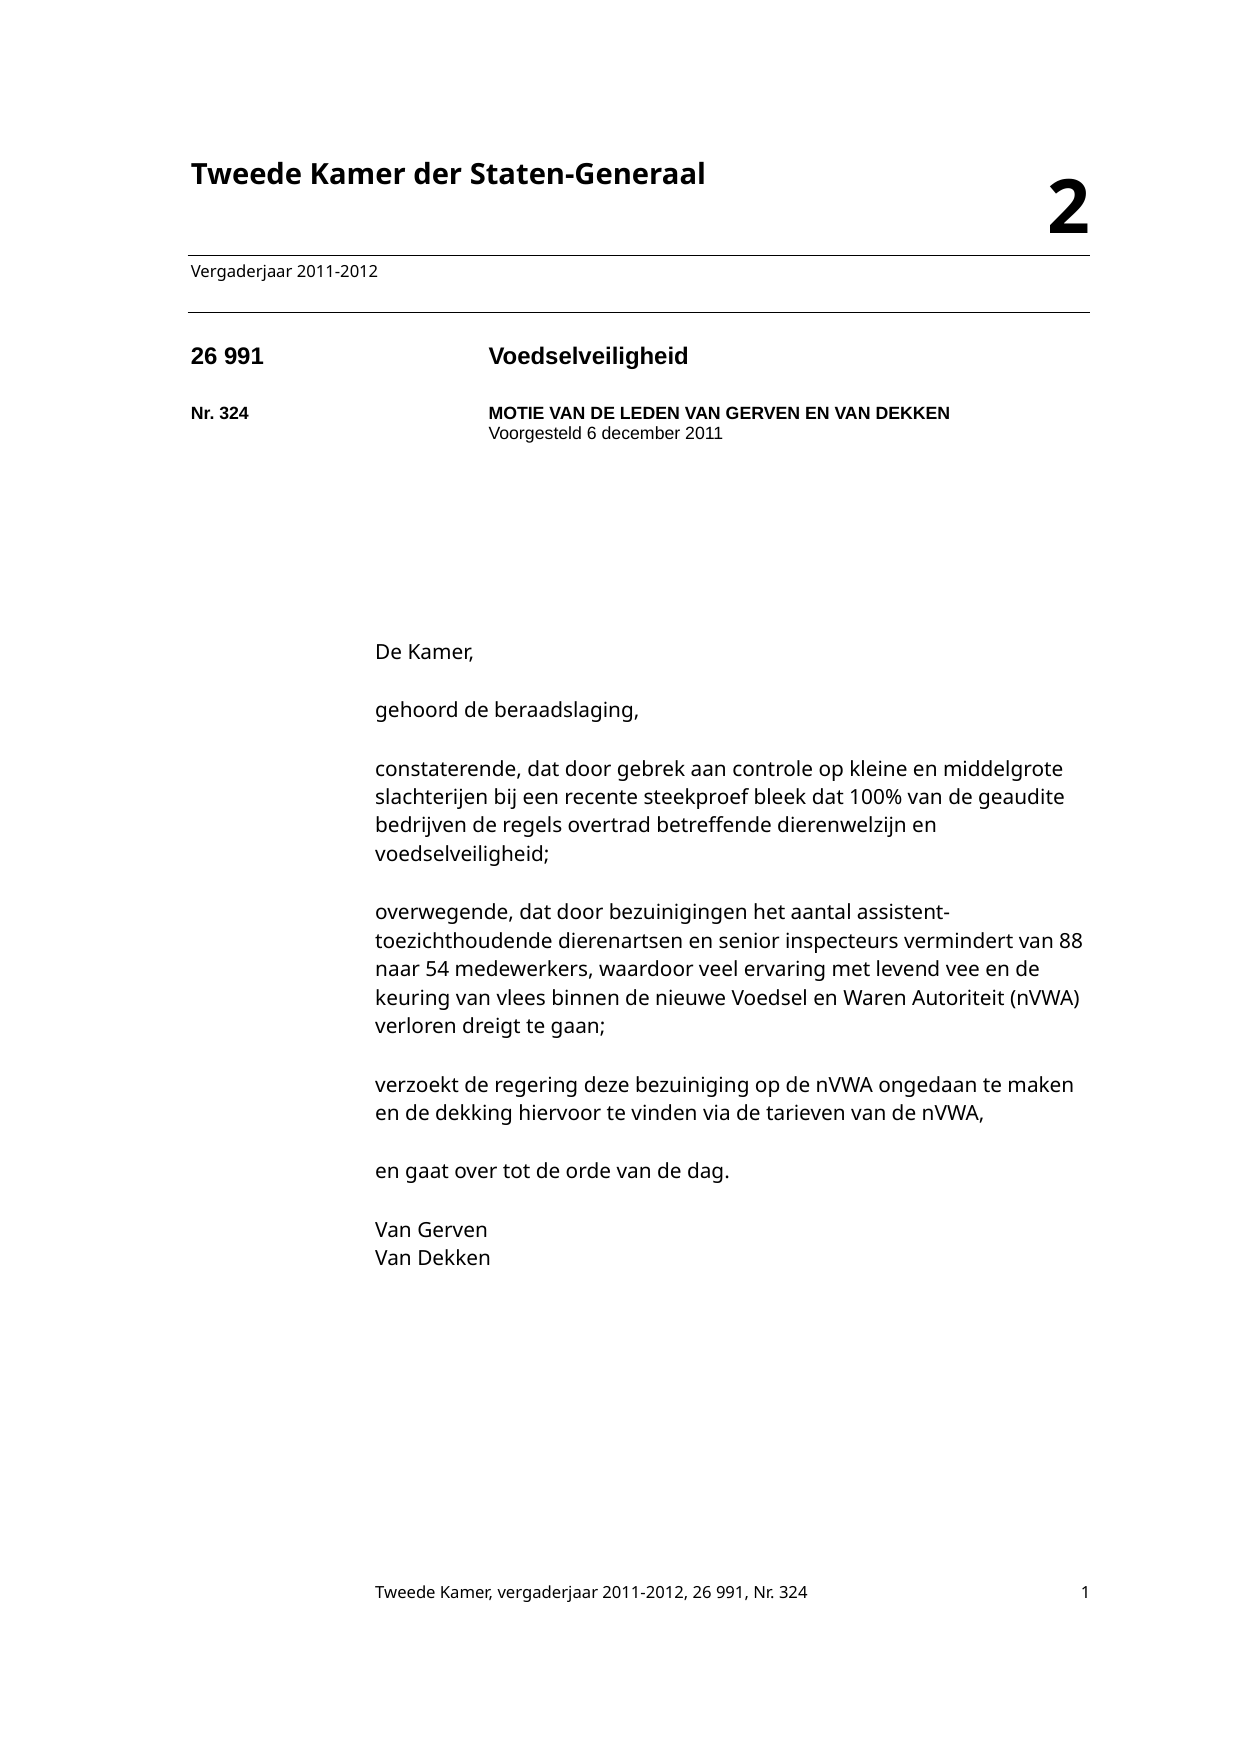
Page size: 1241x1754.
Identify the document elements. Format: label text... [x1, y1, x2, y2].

text De Kamer, [375, 637, 1090, 665]
table_cell [485, 256, 1090, 312]
text Van Gerven [375, 1215, 1090, 1243]
table_cell Vergaderjaar 2011-2012 [188, 256, 485, 312]
text en gaat over tot de orde van de dag. [375, 1157, 1090, 1185]
table_cell 26 991 [188, 339, 485, 399]
text gehoord de beraadslaging, [375, 695, 1090, 724]
table_cell [188, 313, 485, 339]
text Van Dekken [375, 1243, 1090, 1272]
table_cell [485, 313, 1090, 339]
text overwegende, dat door bezuinigingen het aantal assistent-toezichthoudende dierenartsen en senior inspecteurs vermindert van 88 naar 54 medewerkers, waardoor veel ervaring met levend vee en de keuring van vlees binnen de nieuwe Voedsel en Waren Autoriteit (nVWA) verloren dreigt te gaan; [375, 897, 1090, 1040]
text constaterende, dat door gebrek aan controle op kleine en middelgrote slachterijen bij een recente steekproef bleek dat 100% van de geaudite bedrijven de regels overtrad betreffende dierenwelzijn en voedselveiligheid; [375, 754, 1090, 867]
table_header 2 [910, 150, 1090, 255]
text verzoekt de regering deze bezuiniging op de nVWA ongedaan te maken en de dekking hiervoor te vinden via de tarieven van de nVWA, [375, 1070, 1090, 1127]
table_cell Nr. 324 [188, 399, 485, 518]
table_header Tweede Kamer der Staten-Generaal [188, 150, 909, 255]
table_cell MOTIE VAN DE LEDEN VAN GERVEN EN VAN DEKKEN Voorgesteld 6 december 2011 [485, 399, 1090, 518]
table_cell Voedselveiligheid [485, 339, 1090, 399]
